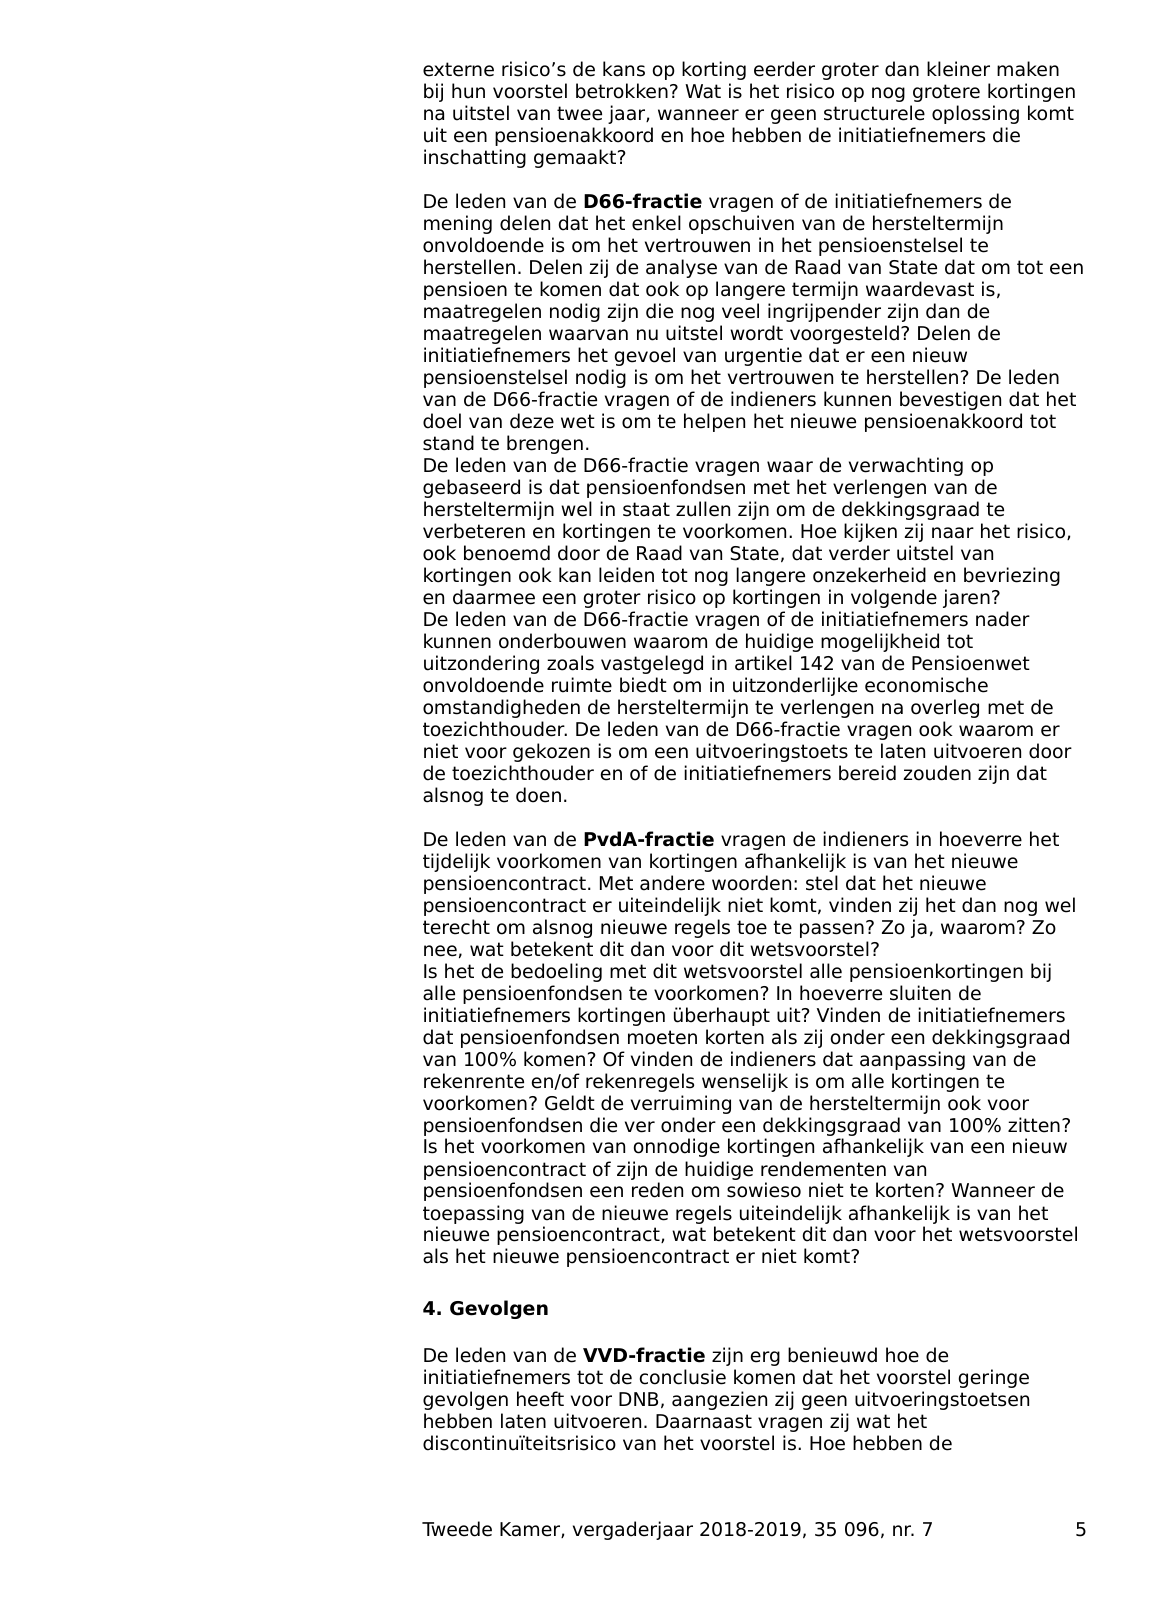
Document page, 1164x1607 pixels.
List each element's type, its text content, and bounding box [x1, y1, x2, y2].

text De leden van de D66-fractie vragen waar de verwachting op gebaseerd is dat pensioenfondsen met het verlengen van de hersteltermijn wel in staat zullen zijn om de dekkingsgraad te verbeteren en kortingen te voorkomen. Hoe kijken zij naar het risico, ook benoemd door de Raad van State, dat verder uitstel van kortingen ook kan leiden tot nog langere onzekerheid en bevriezing en daarmee een groter risico op kortingen in volgende jaren? [422, 455, 1087, 609]
text De leden van de VVD-fractie zijn erg benieuwd hoe de initiatiefnemers tot de conclusie komen dat het voorstel geringe gevolgen heeft voor DNB, aangezien zij geen uitvoeringstoetsen hebben laten uitvoeren. Daarnaast vragen zij wat het discontinuïteitsrisico van het voorstel is. Hoe hebben de [422, 1345, 1087, 1455]
text De leden van de D66-fractie vragen of de initiatiefnemers nader kunnen onderbouwen waarom de huidige mogelijkheid tot uitzondering zoals vastgelegd in artikel 142 van de Pensioenwet onvoldoende ruimte biedt om in uitzonderlijke economische omstandigheden de hersteltermijn te verlengen na overleg met de toezichthouder. De leden van de D66-fractie vragen ook waarom er niet voor gekozen is om een uitvoeringstoets te laten uitvoeren door de toezichthouder en of de initiatiefnemers bereid zouden zijn dat alsnog te doen. [422, 609, 1087, 807]
text De leden van de PvdA-fractie vragen de indieners in hoeverre het tijdelijk voorkomen van kortingen afhankelijk is van het nieuwe pensioencontract. Met andere woorden: stel dat het nieuwe pensioencontract er uiteindelijk niet komt, vinden zij het dan nog wel terecht om alsnog nieuwe regels toe te passen? Zo ja, waarom? Zo nee, wat betekent dit dan voor dit wetsvoorstel? [422, 829, 1087, 961]
text Is het de bedoeling met dit wetsvoorstel alle pensioenkortingen bij alle pensioenfondsen te voorkomen? In hoeverre sluiten de initiatiefnemers kortingen überhaupt uit? Vinden de initiatiefnemers dat pensioenfondsen moeten korten als zij onder een dekkingsgraad van 100% komen? Of vinden de indieners dat aanpassing van de rekenrente en/of rekenregels wenselijk is om alle kortingen te voorkomen? Geldt de verruiming van de hersteltermijn ook voor pensioenfondsen die ver onder een dekkingsgraad van 100% zitten? [422, 961, 1087, 1136]
text Is het voorkomen van onnodige kortingen afhankelijk van een nieuw pensioencontract of zijn de huidige rendementen van pensioenfondsen een reden om sowieso niet te korten? Wanneer de toepassing van de nieuwe regels uiteindelijk afhankelijk is van het nieuwe pensioencontract, wat betekent dit dan voor het wetsvoorstel als het nieuwe pensioencontract er niet komt? [422, 1136, 1087, 1268]
text De leden van de D66-fractie vragen of de initiatiefnemers de mening delen dat het enkel opschuiven van de hersteltermijn onvoldoende is om het vertrouwen in het pensioenstelsel te herstellen. Delen zij de analyse van de Raad van State dat om tot een pensioen te komen dat ook op langere termijn waardevast is, maatregelen nodig zijn die nog veel ingrijpender zijn dan de maatregelen waarvan nu uitstel wordt voorgesteld? Delen de initiatiefnemers het gevoel van urgentie dat er een nieuw pensioenstelsel nodig is om het vertrouwen te herstellen? De leden van de D66-fractie vragen of de indieners kunnen bevestigen dat het doel van deze wet is om te helpen het nieuwe pensioenakkoord tot stand te brengen. [422, 191, 1087, 455]
subtitle 4. Gevolgen [422, 1298, 1087, 1320]
text externe risico’s de kans op korting eerder groter dan kleiner maken bij hun voorstel betrokken? Wat is het risico op nog grotere kortingen na uitstel van twee jaar, wanneer er geen structurele oplossing komt uit een pensioenakkoord en hoe hebben de initiatiefnemers die inschatting gemaakt? [422, 59, 1087, 169]
